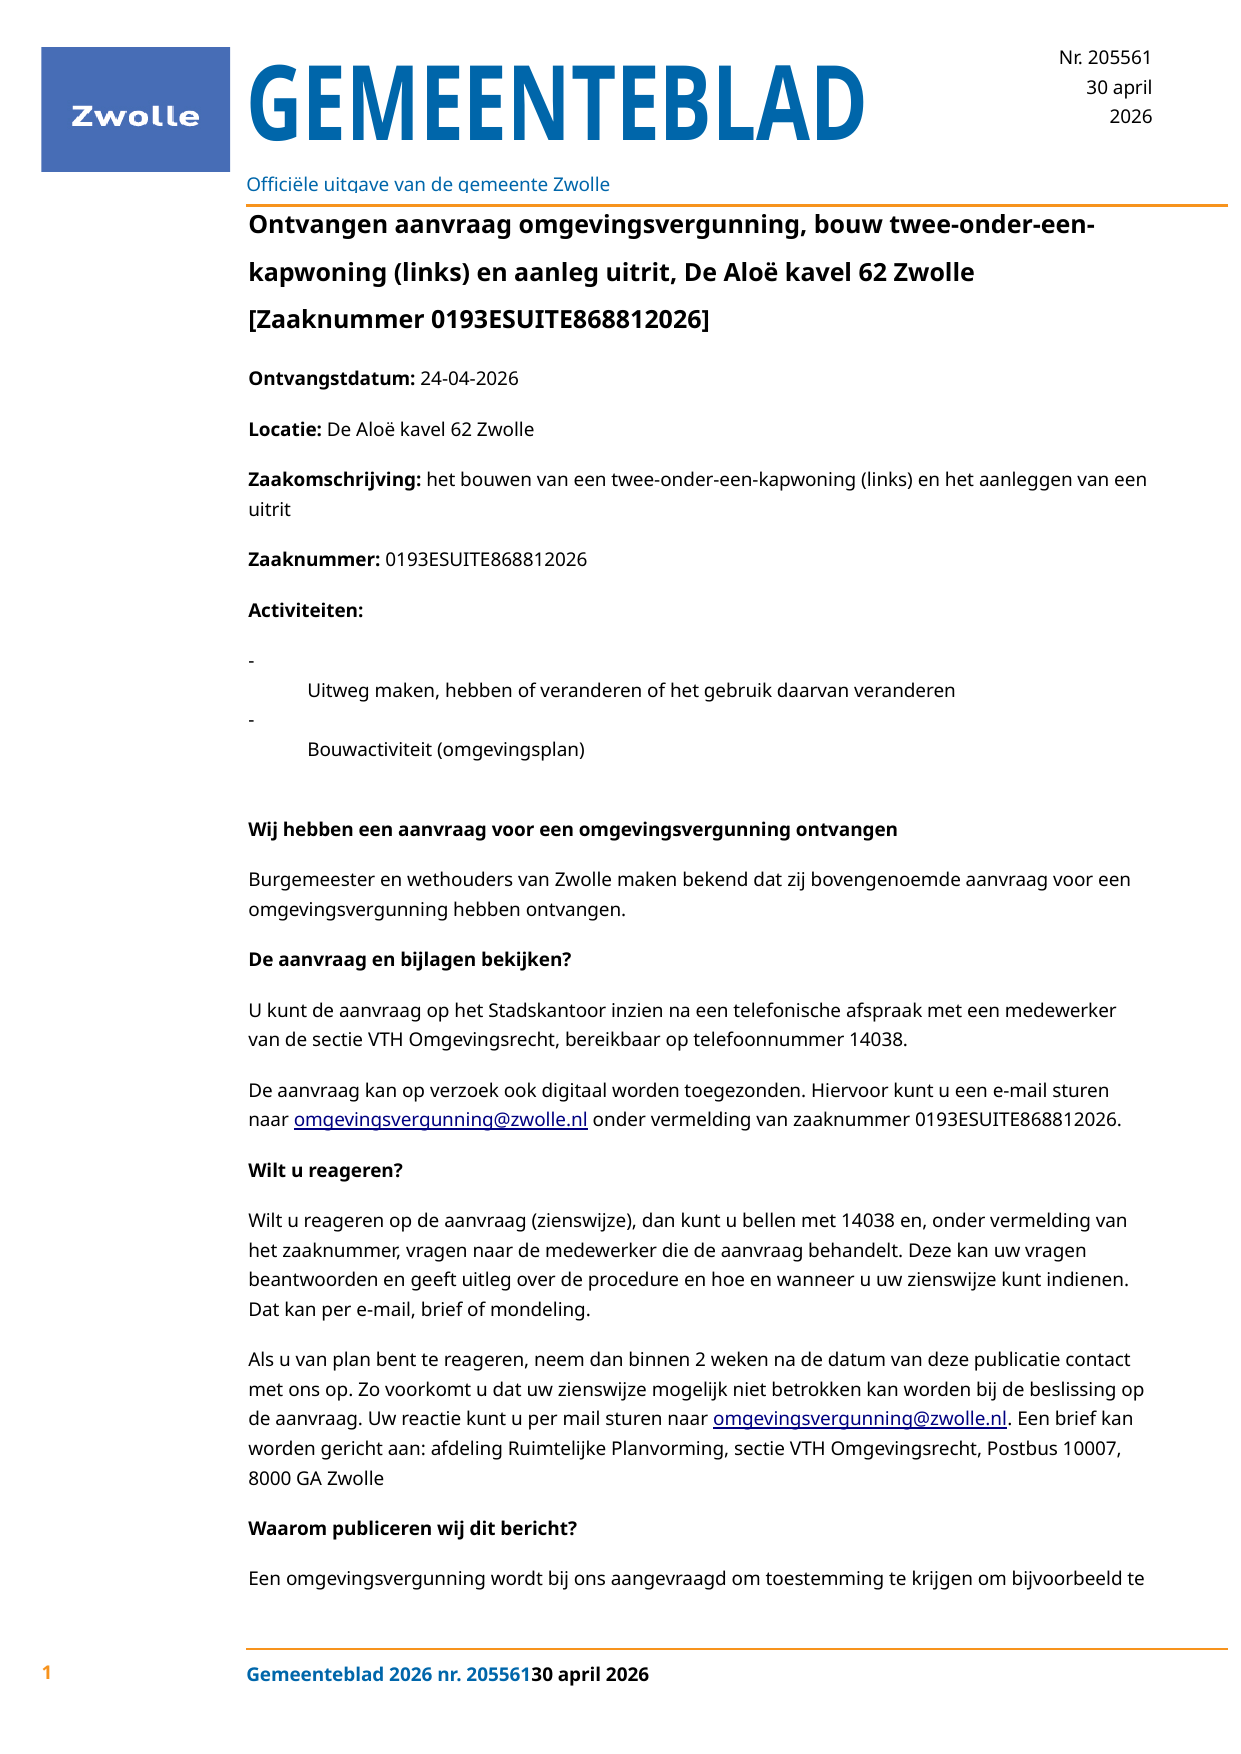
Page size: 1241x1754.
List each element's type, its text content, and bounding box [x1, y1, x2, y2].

text Ontvangstdatum: 24-04-2026 [248, 366, 1152, 391]
text Zaakomschrijving: het bouwen van een twee-onder-een-kapwoning (links) en het aanleggen van een uitrit [248, 466, 1152, 522]
text De aanvraag kan op verzoek ook digitaal worden toegezonden. Hiervoor kunt u een e-mail sturen naar omgevingsvergunning@zwolle.nl onder vermelding van zaaknummer 0193ESUITE868812026. [248, 1077, 1152, 1132]
text U kunt de aanvraag op het Stadskantoor inzien na een telefonische afspraak met een medewerker van de sectie VTH Omgevingsrecht, bereikbaar op telefoonnummer 14038. [248, 997, 1152, 1052]
text Wij hebben een aanvraag voor een omgevingsvergunning ontvangen [248, 816, 1152, 842]
text Ontvangen aanvraag omgevingsvergunning, bouw twee-onder-een-kapwoning (links) en aanleg uitrit, De Aloë kavel 62 Zwolle [Zaaknummer 0193ESUITE868812026] [248, 207, 1152, 336]
text De aanvraag en bijlagen bekijken? [248, 946, 1152, 972]
text Als u van plan bent te reageren, neem dan binnen 2 weken na de datum van deze publicatie contact met ons op. Zo voorkomt u dat uw zienswijze mogelijk niet betrokken kan worden bij de beslissing op de aanvraag. Uw reactie kunt u per mail sturen naar omgevingsvergunning@zwolle.nl. Een brief kan worden gericht aan: afdeling Ruimtelijke Planvorming, sectie VTH Omgevingsrecht, Postbus 10007, 8000 GA Zwolle [248, 1346, 1152, 1490]
list Bouwactiviteit (omgevingsplan) [248, 736, 1152, 762]
text Wilt u reageren? [248, 1157, 1152, 1182]
text Waarom publiceren wij dit bericht? [248, 1515, 1152, 1541]
list Uitweg maken, hebben of veranderen of het gebruik daarvan veranderen [248, 677, 1152, 702]
text Zaaknummer: 0193ESUITE868812026 [248, 546, 1152, 572]
picture [41, 47, 231, 172]
text Wilt u reageren op de aanvraag (zienswijze), dan kunt u bellen met 14038 en, onder vermelding van het zaaknummer, vragen naar de medewerker die de aanvraag behandelt. Deze kan uw vragen beantwoorden en geeft uitleg over de procedure en hoe en wanneer u uw zienswijze kunt indienen. Dat kan per e-mail, brief of mondeling. [248, 1207, 1152, 1322]
text Activiteiten: [248, 597, 1152, 622]
text Een omgevingsvergunning wordt bij ons aangevraagd om toestemming te krijgen om bijvoorbeeld te [248, 1566, 1152, 1591]
text Burgemeester en wethouders van Zwolle maken bekend dat zij bovengenoemde aanvraag voor een omgevingsvergunning hebben ontvangen. [248, 866, 1152, 922]
text Locatie: De Aloë kavel 62 Zwolle [248, 416, 1152, 442]
